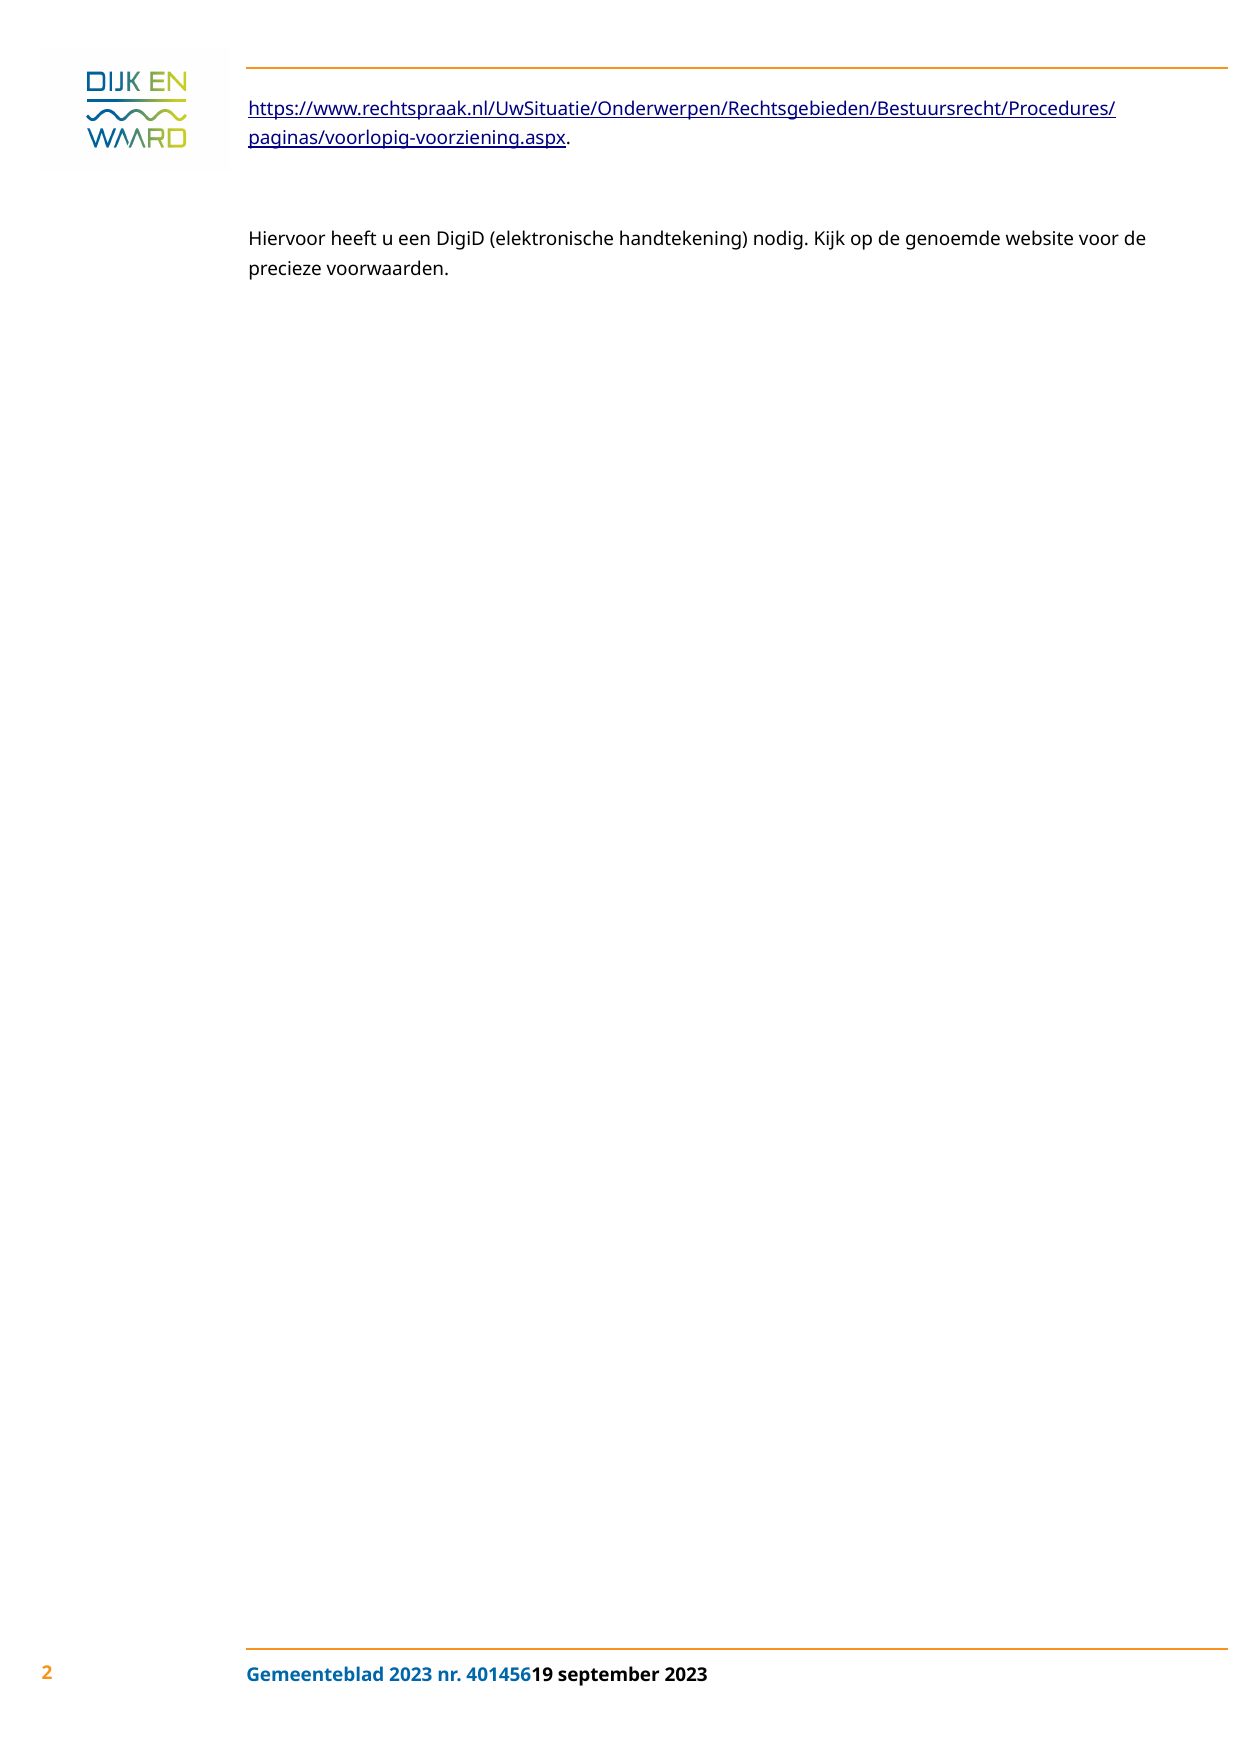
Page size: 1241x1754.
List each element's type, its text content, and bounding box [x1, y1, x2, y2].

text Hiervoor heeft u een DigiD (elektronische handtekening) nodig. Kijk op de genoemde website voor de precieze voorwaarden. [248, 225, 1152, 281]
text https://www.rechtspraak.nl/UwSituatie/Onderwerpen/Rechtsgebieden/Bestuursrecht/Procedures/paginas/voorlopig-voorziening.aspx. [248, 95, 1152, 150]
picture [41, 47, 231, 172]
